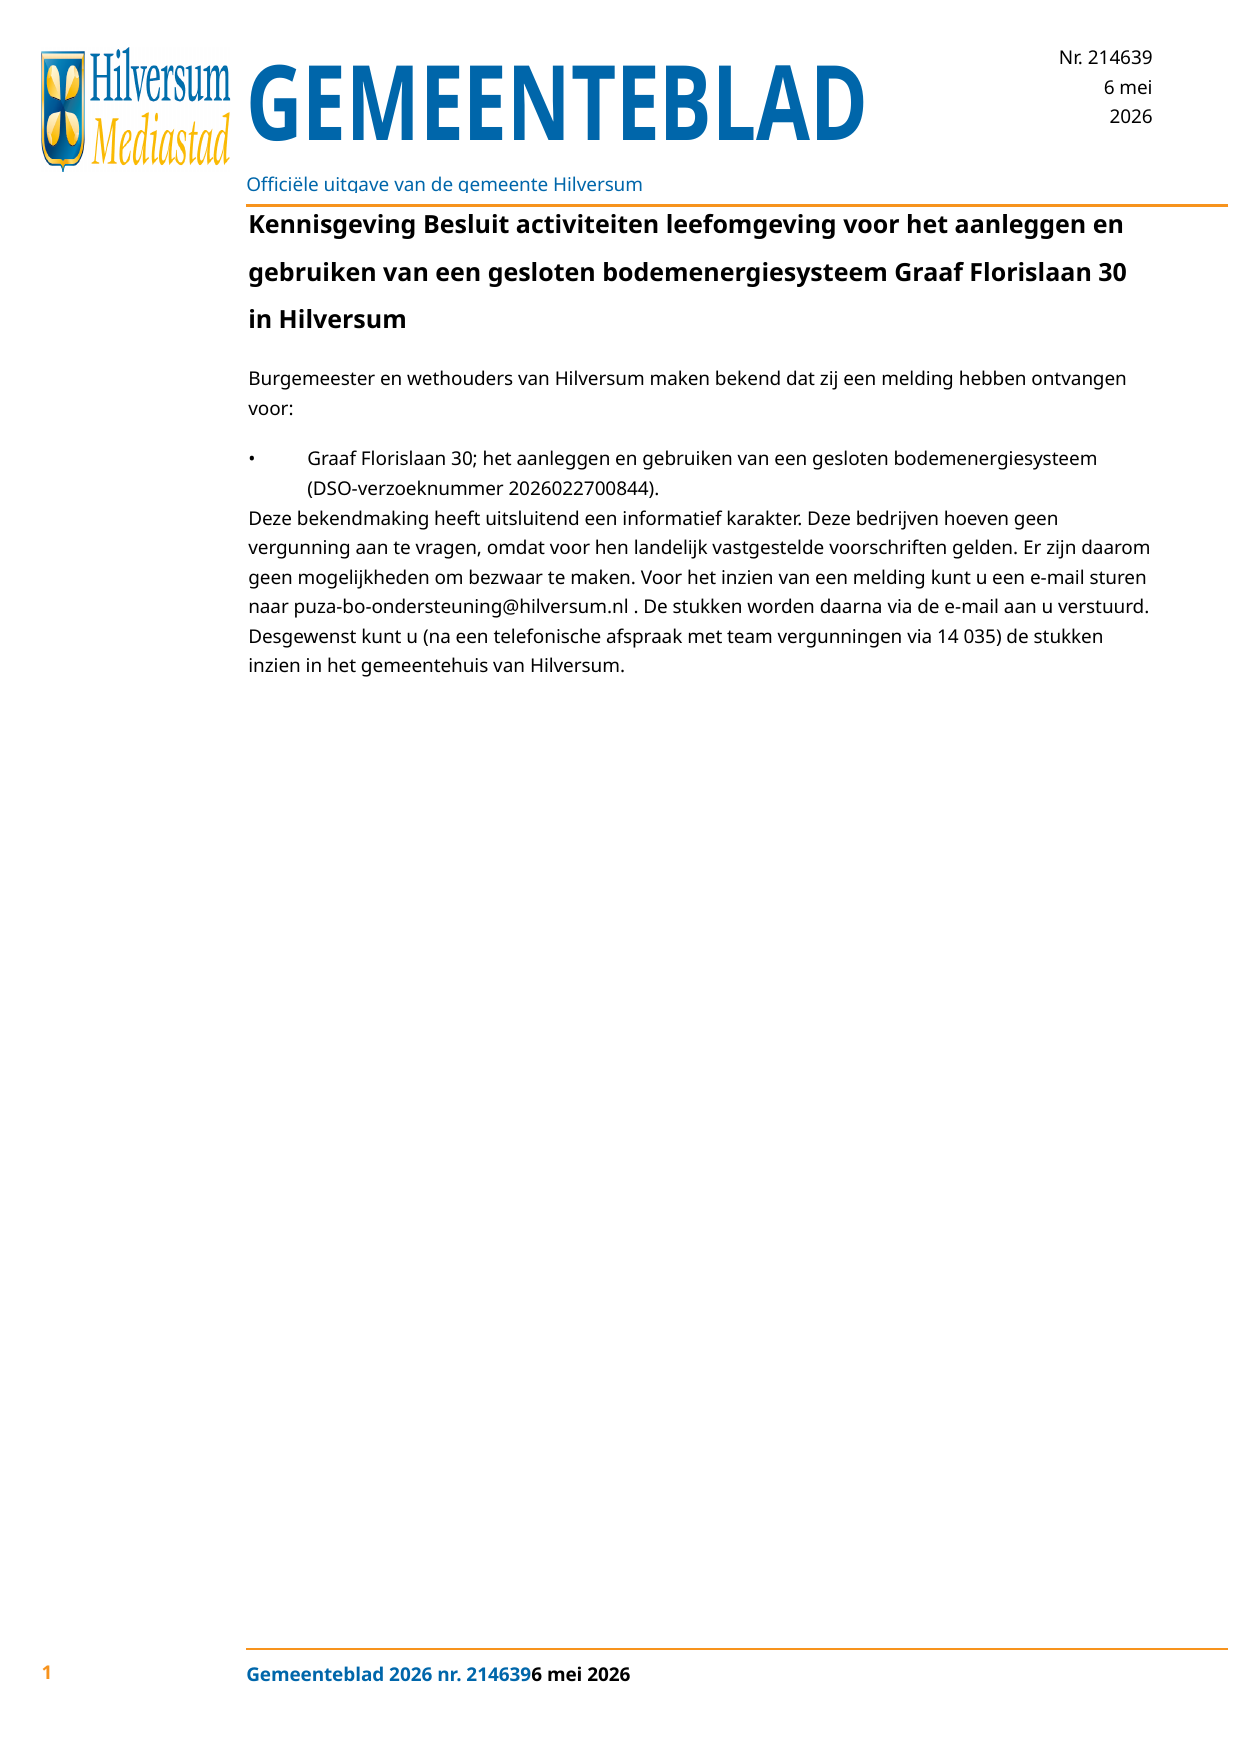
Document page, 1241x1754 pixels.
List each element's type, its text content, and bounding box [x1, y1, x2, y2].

picture [41, 47, 231, 172]
text Burgemeester en wethouders van Hilversum maken bekend dat zij een melding hebben ontvangen voor: [248, 366, 1152, 421]
text Kennisgeving Besluit activiteiten leefomgeving voor het aanleggen en gebruiken van een gesloten bodemenergiesysteem Graaf Florislaan 30 in Hilversum [248, 207, 1152, 336]
text Deze bekendmaking heeft uitsluitend een informatief karakter. Deze bedrijven hoeven geen vergunning aan te vragen, omdat voor hen landelijk vastgestelde voorschriften gelden. Er zijn daarom geen mogelijkheden om bezwaar te maken. Voor het inzien van een melding kunt u een e-mail sturen naar puza-bo-ondersteuning@hilversum.nl . De stukken worden daarna via de e-mail aan u verstuurd. Desgewenst kunt u (na een telefonische afspraak met team vergunningen via 14 035) de stukken inzien in het gemeentehuis van Hilversum. [248, 505, 1152, 678]
list Graaf Florislaan 30; het aanleggen en gebruiken van een gesloten bodemenergiesysteem (DSO-verzoeknummer 2026022700844). [248, 446, 1152, 501]
